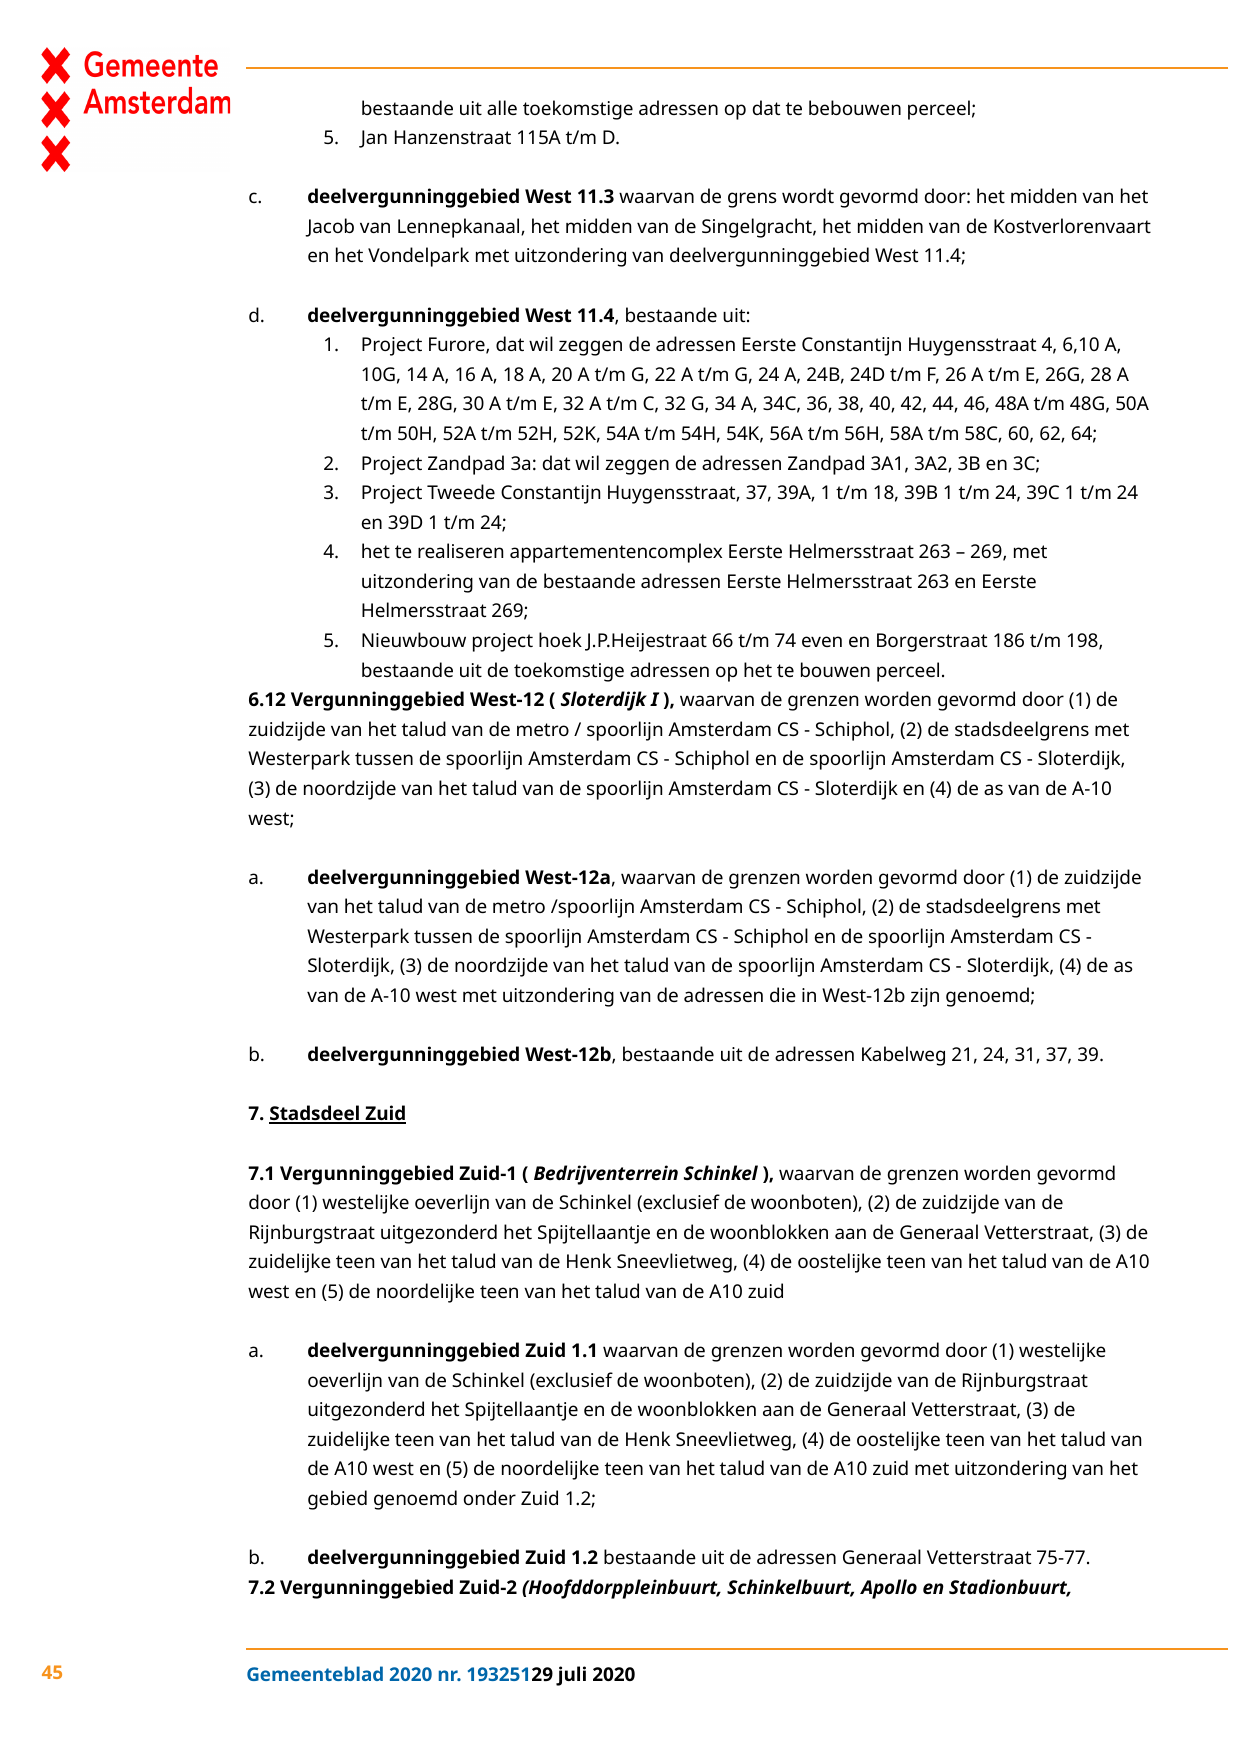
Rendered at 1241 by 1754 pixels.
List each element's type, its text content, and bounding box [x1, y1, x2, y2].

list deelvergunninggebied West-12a, waarvan de grenzen worden gevormd door (1) de zuidzijde van het talud van de metro /spoorlijn Amsterdam CS - Schiphol, (2) de stadsdeelgrens met Westerpark tussen de spoorlijn Amsterdam CS - Schiphol en de spoorlijn Amsterdam CS - Sloterdijk, (3) de noordzijde van het talud van de spoorlijn Amsterdam CS - Sloterdijk, (4) de as van de A-10 west met uitzondering van de adressen die in West-12b zijn genoemd; [248, 864, 1152, 1008]
list Nieuwbouw project hoek J.P.Heijestraat 66 t/m 74 even en Borgerstraat 186 t/m 198, bestaande uit de toekomstige adressen op het te bouwen perceel. [323, 627, 1152, 683]
list Project Zandpad 3a: dat wil zeggen de adressen Zandpad 3A1, 3A2, 3B en 3C; [323, 450, 1152, 476]
text 7.1 Vergunninggebied Zuid-1 ( Bedrijventerrein Schinkel ), waarvan de grenzen worden gevormd door (1) westelijke oeverlijn van de Schinkel (exclusief de woonboten), (2) de zuidzijde van de Rijnburgstraat uitgezonderd het Spijtellaantje en de woonblokken aan de Generaal Vetterstraat, (3) de zuidelijke teen van het talud van de Henk Sneevlietweg, (4) de oostelijke teen van het talud van de A10 west en (5) de noordelijke teen van het talud van de A10 zuid [248, 1160, 1152, 1304]
text 7.2 Vergunninggebied Zuid-2 (Hoofddorppleinbuurt, Schinkelbuurt, Apollo en Stadionbuurt, [248, 1574, 1152, 1600]
list deelvergunninggebied Zuid 1.2 bestaande uit de adressen Generaal Vetterstraat 75-77. [248, 1544, 1152, 1570]
text 6.12 Vergunninggebied West-12 ( Sloterdijk I ), waarvan de grenzen worden gevormd door (1) de zuidzijde van het talud van de metro / spoorlijn Amsterdam CS - Schiphol, (2) de stadsdeelgrens met Westerpark tussen de spoorlijn Amsterdam CS - Schiphol en de spoorlijn Amsterdam CS - Sloterdijk, (3) de noordzijde van het talud van de spoorlijn Amsterdam CS - Sloterdijk en (4) de as van de A-10 west; [248, 686, 1152, 831]
list deelvergunninggebied West 11.4, bestaande uit: [248, 302, 1152, 328]
picture [41, 47, 231, 172]
list deelvergunninggebied West 11.3 waarvan de grens wordt gevormd door: het midden van het Jacob van Lennepkanaal, het midden van de Singelgracht, het midden van de Kostverlorenvaart en het Vondelpark met uitzondering van deelvergunninggebied West 11.4; [248, 183, 1152, 268]
list deelvergunninggebied Zuid 1.1 waarvan de grenzen worden gevormd door (1) westelijke oeverlijn van de Schinkel (exclusief de woonboten), (2) de zuidzijde van de Rijnburgstraat uitgezonderd het Spijtellaantje en de woonblokken aan de Generaal Vetterstraat, (3) de zuidelijke teen van het talud van de Henk Sneevlietweg, (4) de oostelijke teen van het talud van de A10 west en (5) de noordelijke teen van het talud van de A10 zuid met uitzondering van het gebied genoemd onder Zuid 1.2; [248, 1337, 1152, 1511]
list Project Furore, dat wil zeggen de adressen Eerste Constantijn Huygensstraat 4, 6,10 A, 10G, 14 A, 16 A, 18 A, 20 A t/m G, 22 A t/m G, 24 A, 24B, 24D t/m F, 26 A t/m E, 26G, 28 A t/m E, 28G, 30 A t/m E, 32 A t/m C, 32 G, 34 A, 34C, 36, 38, 40, 42, 44, 46, 48A t/m 48G, 50A t/m 50H, 52A t/m 52H, 52K, 54A t/m 54H, 54K, 56A t/m 56H, 58A t/m 58C, 60, 62, 64; [323, 331, 1152, 446]
list Project Tweede Constantijn Huygensstraat, 37, 39A, 1 t/m 18, 39B 1 t/m 24, 39C 1 t/m 24 en 39D 1 t/m 24; [323, 479, 1152, 535]
text 7. Stadsdeel Zuid [248, 1101, 1152, 1126]
list het te realiseren appartementencomplex Eerste Helmersstraat 263 – 269, met uitzondering van de bestaande adressen Eerste Helmersstraat 263 en Eerste Helmersstraat 269; [323, 538, 1152, 623]
list bestaande uit alle toekomstige adressen op dat te bebouwen perceel; [323, 95, 1152, 121]
list Jan Hanzenstraat 115A t/m D. [323, 124, 1152, 150]
list deelvergunninggebied West-12b, bestaande uit de adressen Kabelweg 21, 24, 31, 37, 39. [248, 1041, 1152, 1067]
